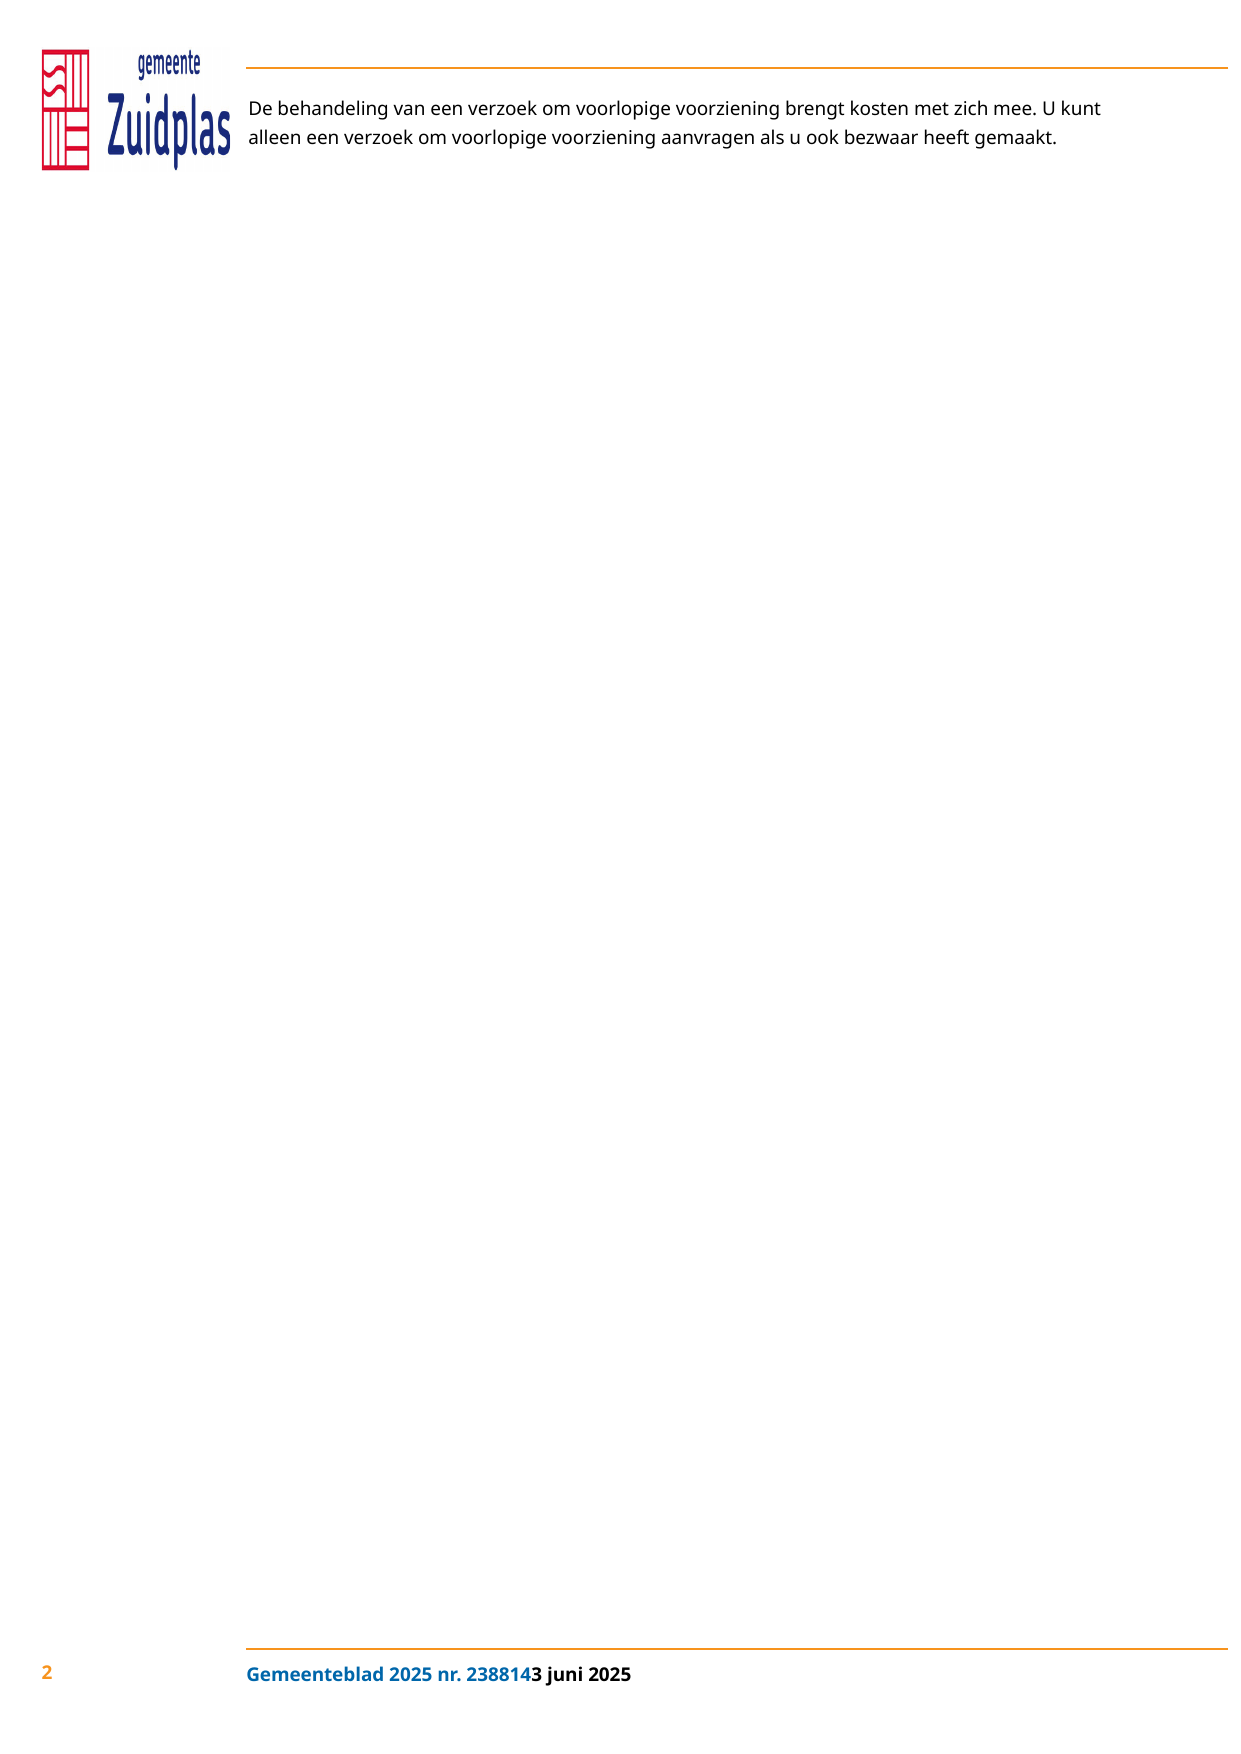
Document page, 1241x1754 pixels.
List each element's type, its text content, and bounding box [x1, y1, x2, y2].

picture [41, 47, 231, 172]
text De behandeling van een verzoek om voorlopige voorziening brengt kosten met zich mee. U kunt alleen een verzoek om voorlopige voorziening aanvragen als u ook bezwaar heeft gemaakt. [248, 95, 1152, 150]
